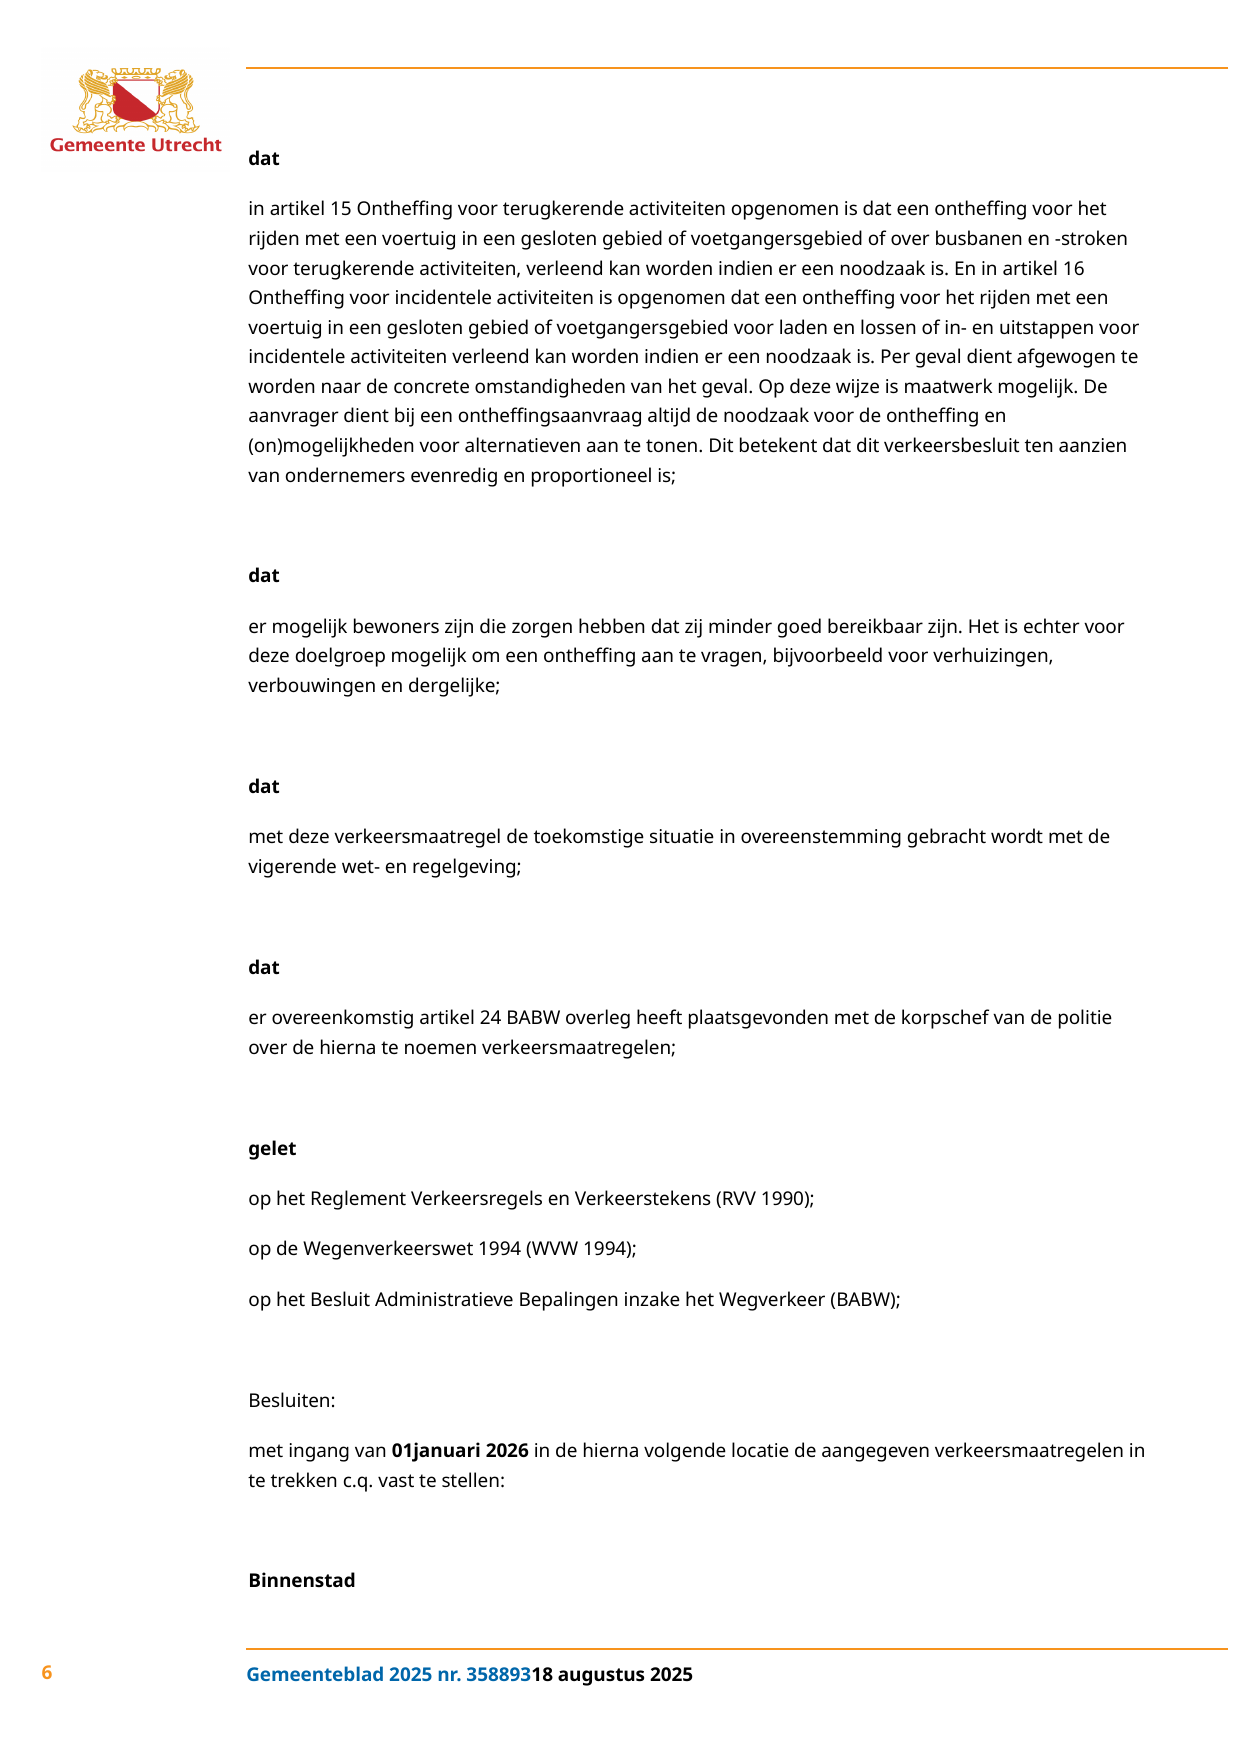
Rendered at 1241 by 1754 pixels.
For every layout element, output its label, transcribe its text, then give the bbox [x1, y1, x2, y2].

text dat [248, 773, 1152, 799]
text dat [248, 954, 1152, 980]
text op het Besluit Administratieve Bepalingen inzake het Wegverkeer (BABW); [248, 1286, 1152, 1312]
text gelet [248, 1135, 1152, 1161]
text dat [248, 145, 1152, 171]
picture [41, 47, 231, 172]
text in artikel 15 Ontheffing voor terugkerende activiteiten opgenomen is dat een ontheffing voor het rijden met een voertuig in een gesloten gebied of voetgangersgebied of over busbanen en -stroken voor terugkerende activiteiten, verleend kan worden indien er een noodzaak is. En in artikel 16 Ontheffing voor incidentele activiteiten is opgenomen dat een ontheffing voor het rijden met een voertuig in een gesloten gebied of voetgangersgebied voor laden en lossen of in- en uitstappen voor incidentele activiteiten verleend kan worden indien er een noodzaak is. Per geval dient afgewogen te worden naar de concrete omstandigheden van het geval. Op deze wijze is maatwerk mogelijk. De aanvrager dient bij een ontheffingsaanvraag altijd de noodzaak voor de ontheffing en (on)mogelijkheden voor alternatieven aan te tonen. Dit betekent dat dit verkeersbesluit ten aanzien van ondernemers evenredig en proportioneel is; [248, 196, 1152, 488]
text met ingang van 01januari 2026 in de hierna volgende locatie de aangegeven verkeersmaatregelen in te trekken c.q. vast te stellen: [248, 1437, 1152, 1493]
text op het Reglement Verkeersregels en Verkeerstekens (RVV 1990); [248, 1185, 1152, 1211]
text Binnenstad [248, 1568, 1152, 1593]
text op de Wegenverkeerswet 1994 (WVW 1994); [248, 1236, 1152, 1261]
text met deze verkeersmaatregel de toekomstige situatie in overeenstemming gebracht wordt met de vigerende wet- en regelgeving; [248, 823, 1152, 879]
text er mogelijk bewoners zijn die zorgen hebben dat zij minder goed bereikbaar zijn. Het is echter voor deze doelgroep mogelijk om een ontheffing aan te vragen, bijvoorbeeld voor verhuizingen, verbouwingen en dergelijke; [248, 613, 1152, 698]
text er overeenkomstig artikel 24 BABW overleg heeft plaatsgevonden met de korpschef van de politie over de hierna te noemen verkeersmaatregelen; [248, 1004, 1152, 1060]
text dat [248, 563, 1152, 588]
text Besluiten: [248, 1387, 1152, 1413]
